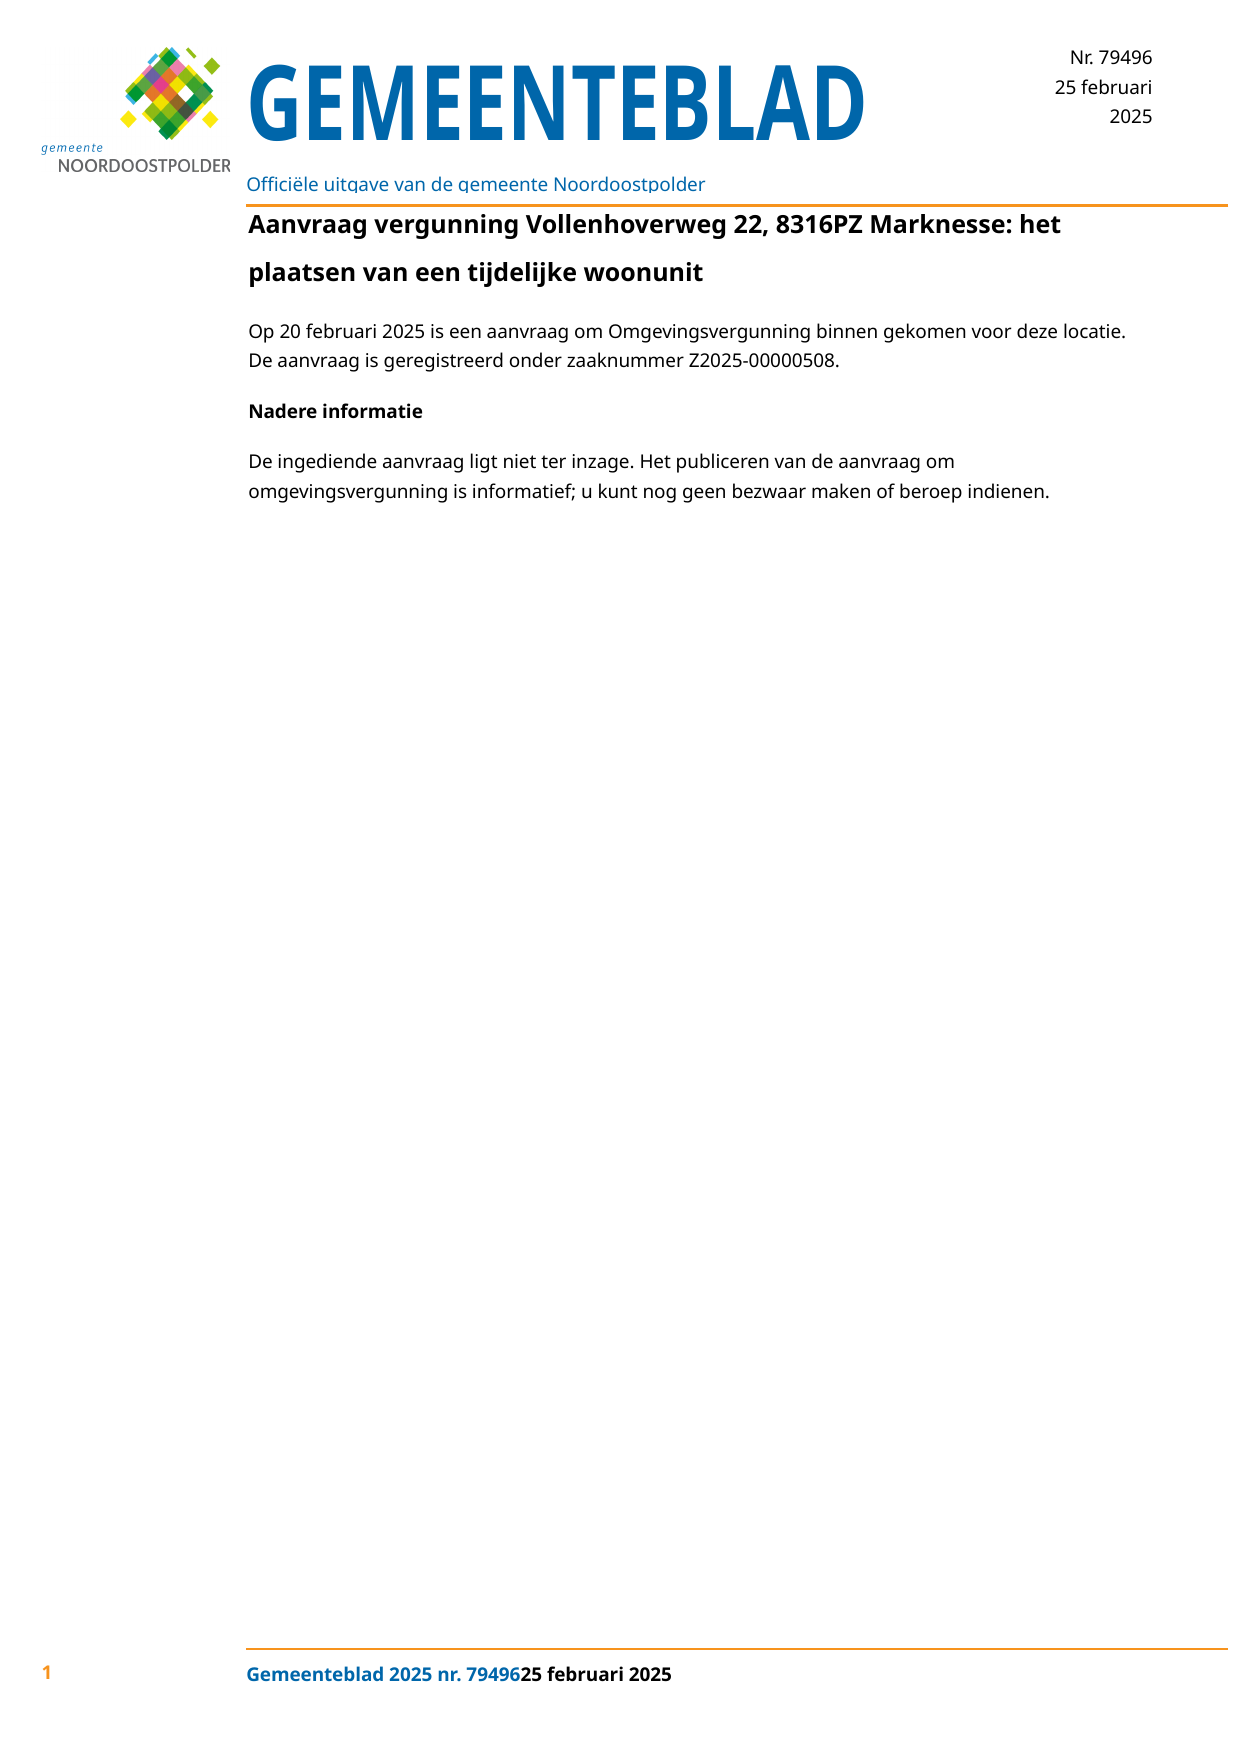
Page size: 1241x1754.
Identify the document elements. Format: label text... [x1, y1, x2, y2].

text Nadere informatie [248, 398, 1152, 424]
text Op 20 februari 2025 is een aanvraag om Omgevingsvergunning binnen gekomen voor deze locatie. De aanvraag is geregistreerd onder zaaknummer Z2025-00000508. [248, 318, 1152, 373]
text De ingediende aanvraag ligt niet ter inzage. Het publiceren van de aanvraag om omgevingsvergunning is informatief; u kunt nog geen bezwaar maken of beroep indienen. [248, 448, 1152, 504]
picture [41, 47, 231, 172]
text Aanvraag vergunning Vollenhoverweg 22, 8316PZ Marknesse: het plaatsen van een tijdelijke woonunit [248, 207, 1152, 288]
